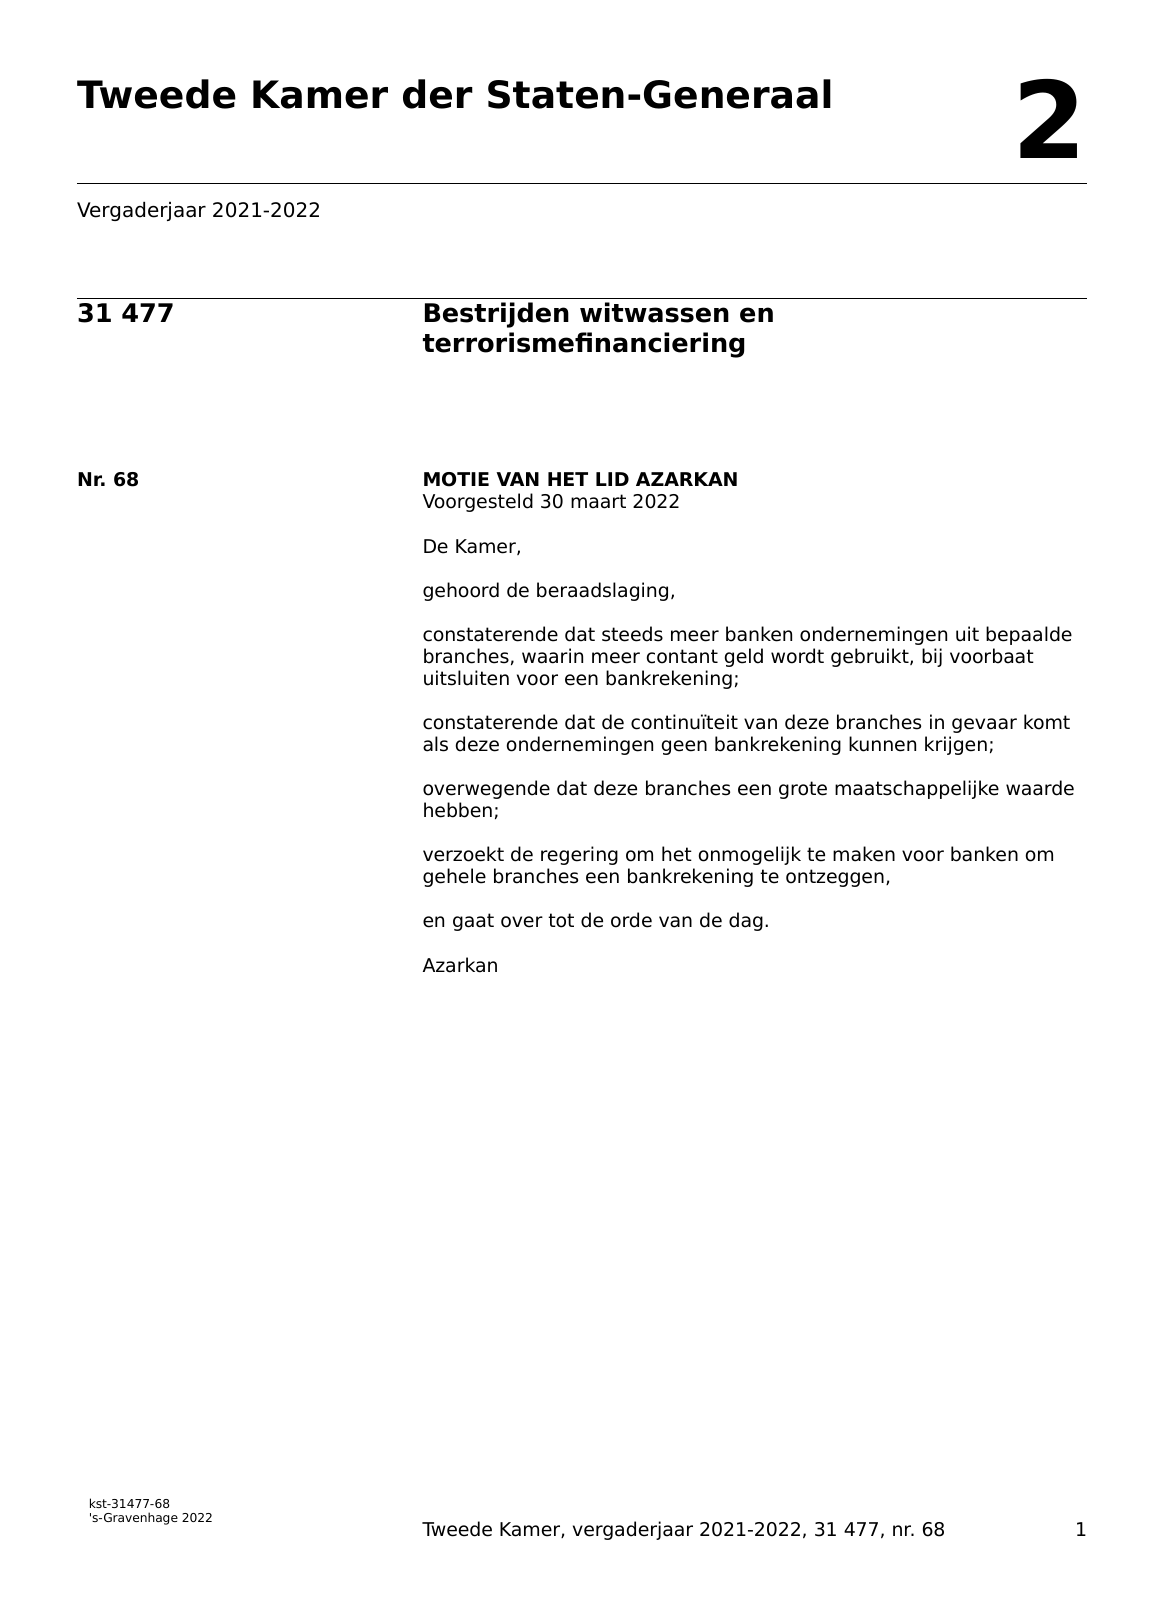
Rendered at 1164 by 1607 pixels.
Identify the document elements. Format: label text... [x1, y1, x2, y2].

subtitle Nr. 68 MOTIE VAN HET LID AZARKAN [77, 469, 1087, 491]
text overwegende dat deze branches een grote maatschappelijke waarde hebben; [422, 778, 1087, 822]
text en gaat over tot de orde van de dag. [422, 910, 1087, 932]
text Azarkan [422, 954, 1087, 977]
text constaterende dat de continuïteit van deze branches in gevaar komt als deze ondernemingen geen bankrekening kunnen krijgen; [422, 712, 1087, 756]
subtitle 31 477 Bestrijden witwassen en terrorismefinanciering [77, 299, 1087, 358]
table_header 2 [886, 59, 1087, 183]
text De Kamer, [422, 536, 1087, 557]
text gehoord de beraadslaging, [422, 580, 1087, 602]
text 's-Gravenhage 2022 [88, 1511, 323, 1525]
text verzoekt de regering om het onmogelijk te maken voor banken om gehele branches een bankrekening te ontzeggen, [422, 844, 1087, 888]
text constaterende dat steeds meer banken ondernemingen uit bepaalde branches, waarin meer contant geld wordt gebruikt, bij voorbaat uitsluiten voor een bankrekening; [422, 624, 1087, 690]
table_header Tweede Kamer der Staten-Generaal [77, 59, 886, 183]
text kst-31477-68 [88, 1497, 323, 1511]
text Voorgesteld 30 maart 2022 [422, 491, 1087, 513]
table_cell Vergaderjaar 2021-2022 [77, 184, 1087, 298]
